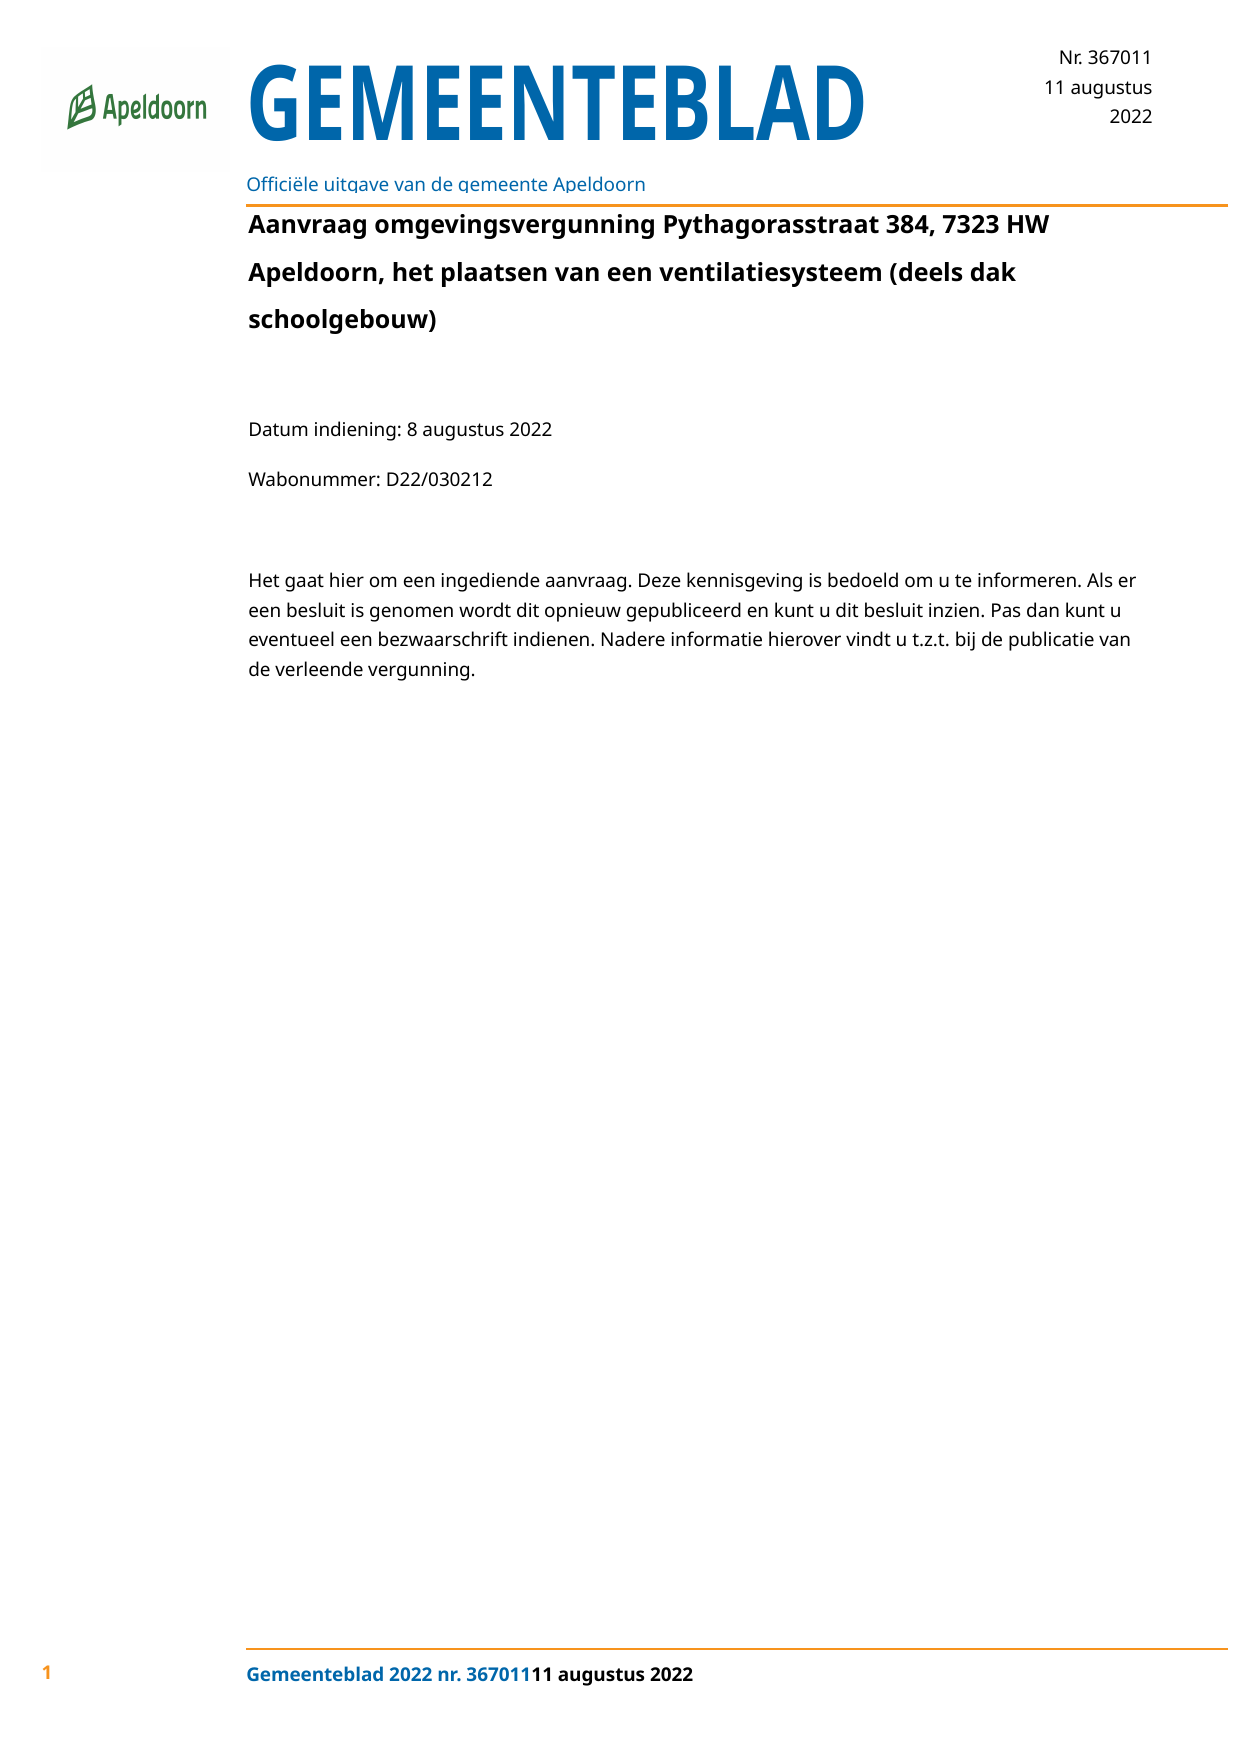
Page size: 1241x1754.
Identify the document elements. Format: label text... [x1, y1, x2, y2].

text Wabonummer: D22/030212 [248, 466, 1152, 492]
text Datum indiening: 8 augustus 2022 [248, 416, 1152, 442]
text Aanvraag omgevingsvergunning Pythagorasstraat 384, 7323 HW Apeldoorn, het plaatsen van een ventilatiesysteem (deels dak schoolgebouw) [248, 207, 1152, 336]
text Het gaat hier om een ingediende aanvraag. Deze kennisgeving is bedoeld om u te informeren. Als er een besluit is genomen wordt dit opnieuw gepubliceerd en kunt u dit besluit inzien. Pas dan kunt u eventueel een bezwaarschrift indienen. Nadere informatie hierover vindt u t.z.t. bij de publicatie van de verleende vergunning. [248, 567, 1152, 682]
picture [41, 47, 231, 172]
